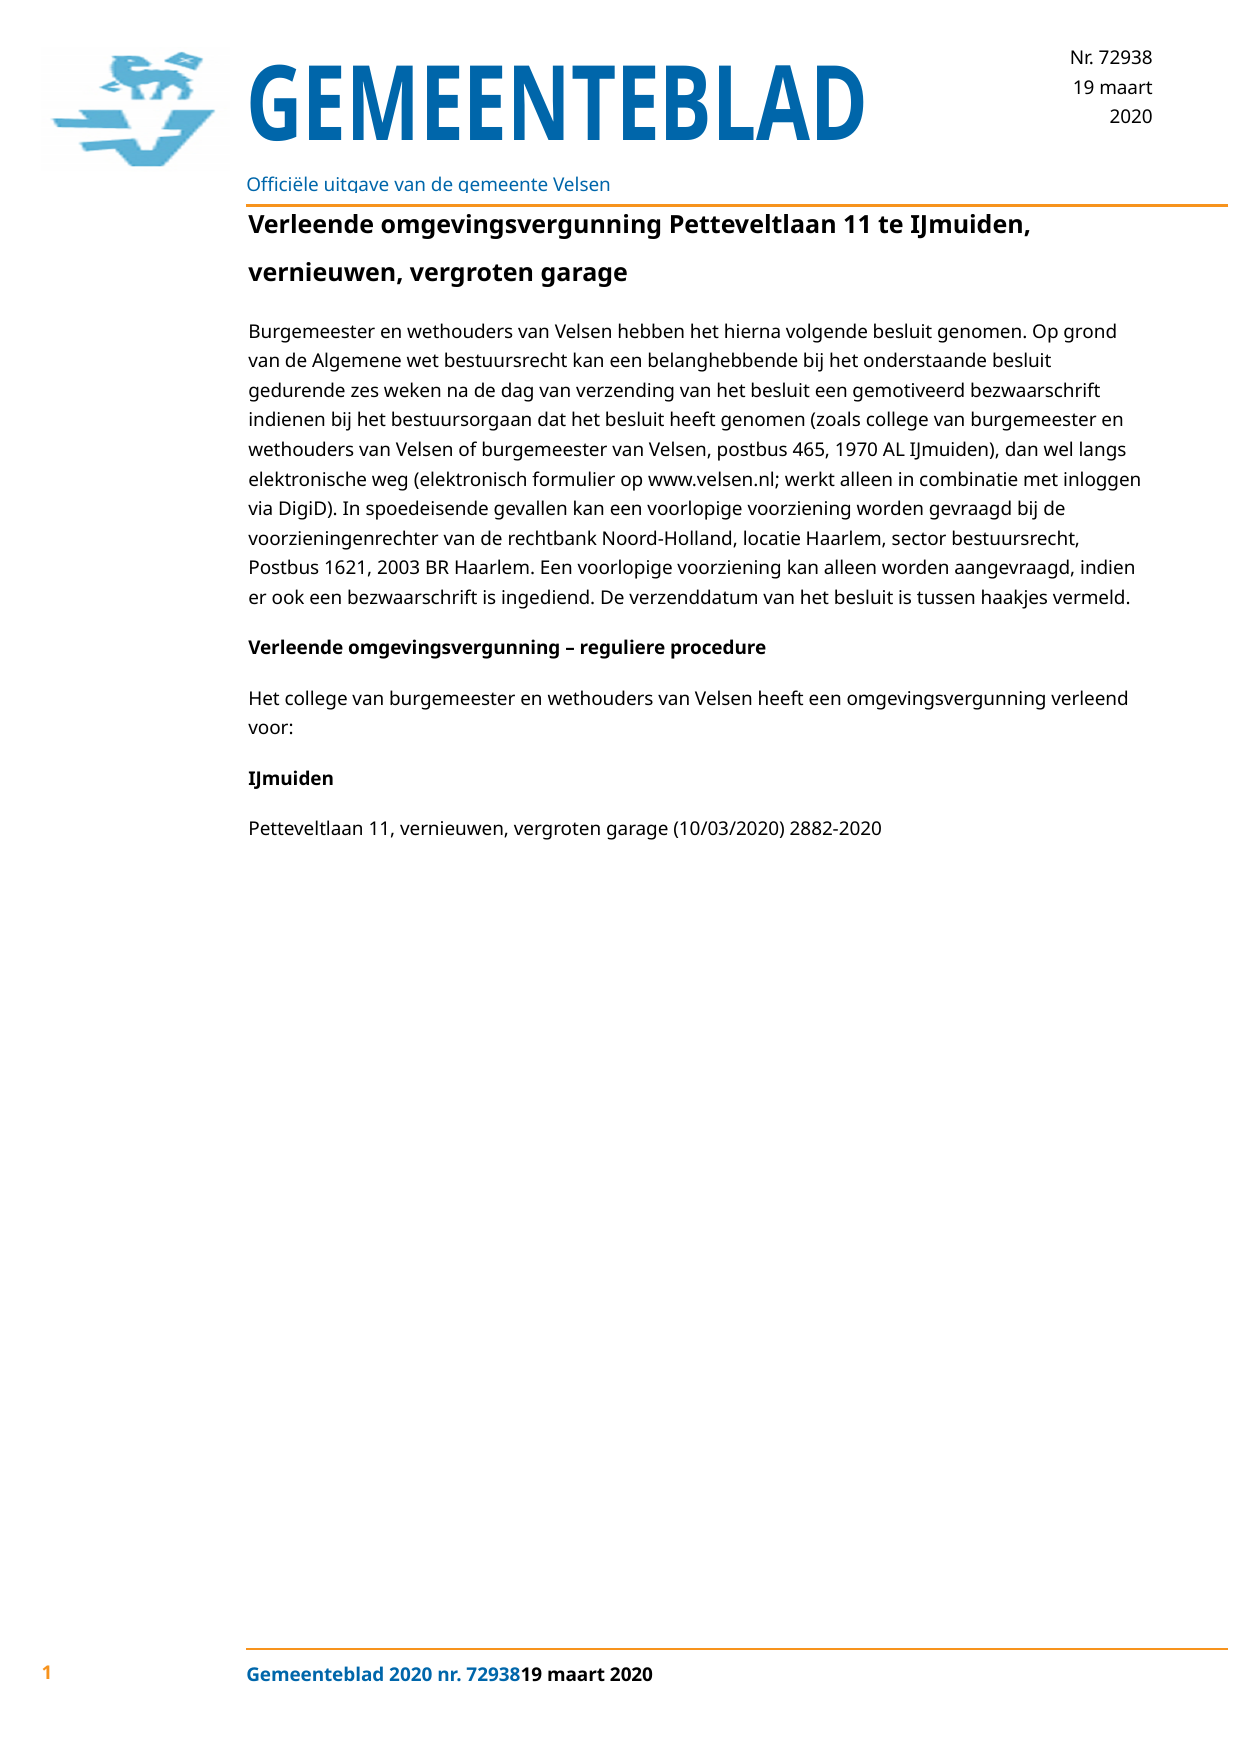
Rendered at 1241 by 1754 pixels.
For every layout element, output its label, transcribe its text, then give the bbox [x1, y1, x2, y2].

text IJmuiden [248, 765, 1152, 791]
text Verleende omgevingsvergunning – reguliere procedure [248, 634, 1152, 660]
text Het college van burgemeester en wethouders van Velsen heeft een omgevingsvergunning verleend voor: [248, 685, 1152, 740]
picture [41, 47, 231, 172]
text Burgemeester en wethouders van Velsen hebben het hierna volgende besluit genomen. Op grond van de Algemene wet bestuursrecht kan een belanghebbende bij het onderstaande besluit gedurende zes weken na de dag van verzending van het besluit een gemotiveerd bezwaarschrift indienen bij het bestuursorgaan dat het besluit heeft genomen (zoals college van burgemeester en wethouders van Velsen of burgemeester van Velsen, postbus 465, 1970 AL IJmuiden), dan wel langs elektronische weg (elektronisch formulier op www.velsen.nl; werkt alleen in combinatie met inloggen via DigiD). In spoedeisende gevallen kan een voorlopige voorziening worden gevraagd bij de voorzieningenrechter van de rechtbank Noord-Holland, locatie Haarlem, sector bestuursrecht, Postbus 1621, 2003 BR Haarlem. Een voorlopige voorziening kan alleen worden aangevraagd, indien er ook een bezwaarschrift is ingediend. De verzenddatum van het besluit is tussen haakjes vermeld. [248, 318, 1152, 610]
text Petteveltlaan 11, vernieuwen, vergroten garage (10/03/2020) 2882-2020 [248, 815, 1152, 841]
text Verleende omgevingsvergunning Petteveltlaan 11 te IJmuiden, vernieuwen, vergroten garage [248, 207, 1152, 288]
